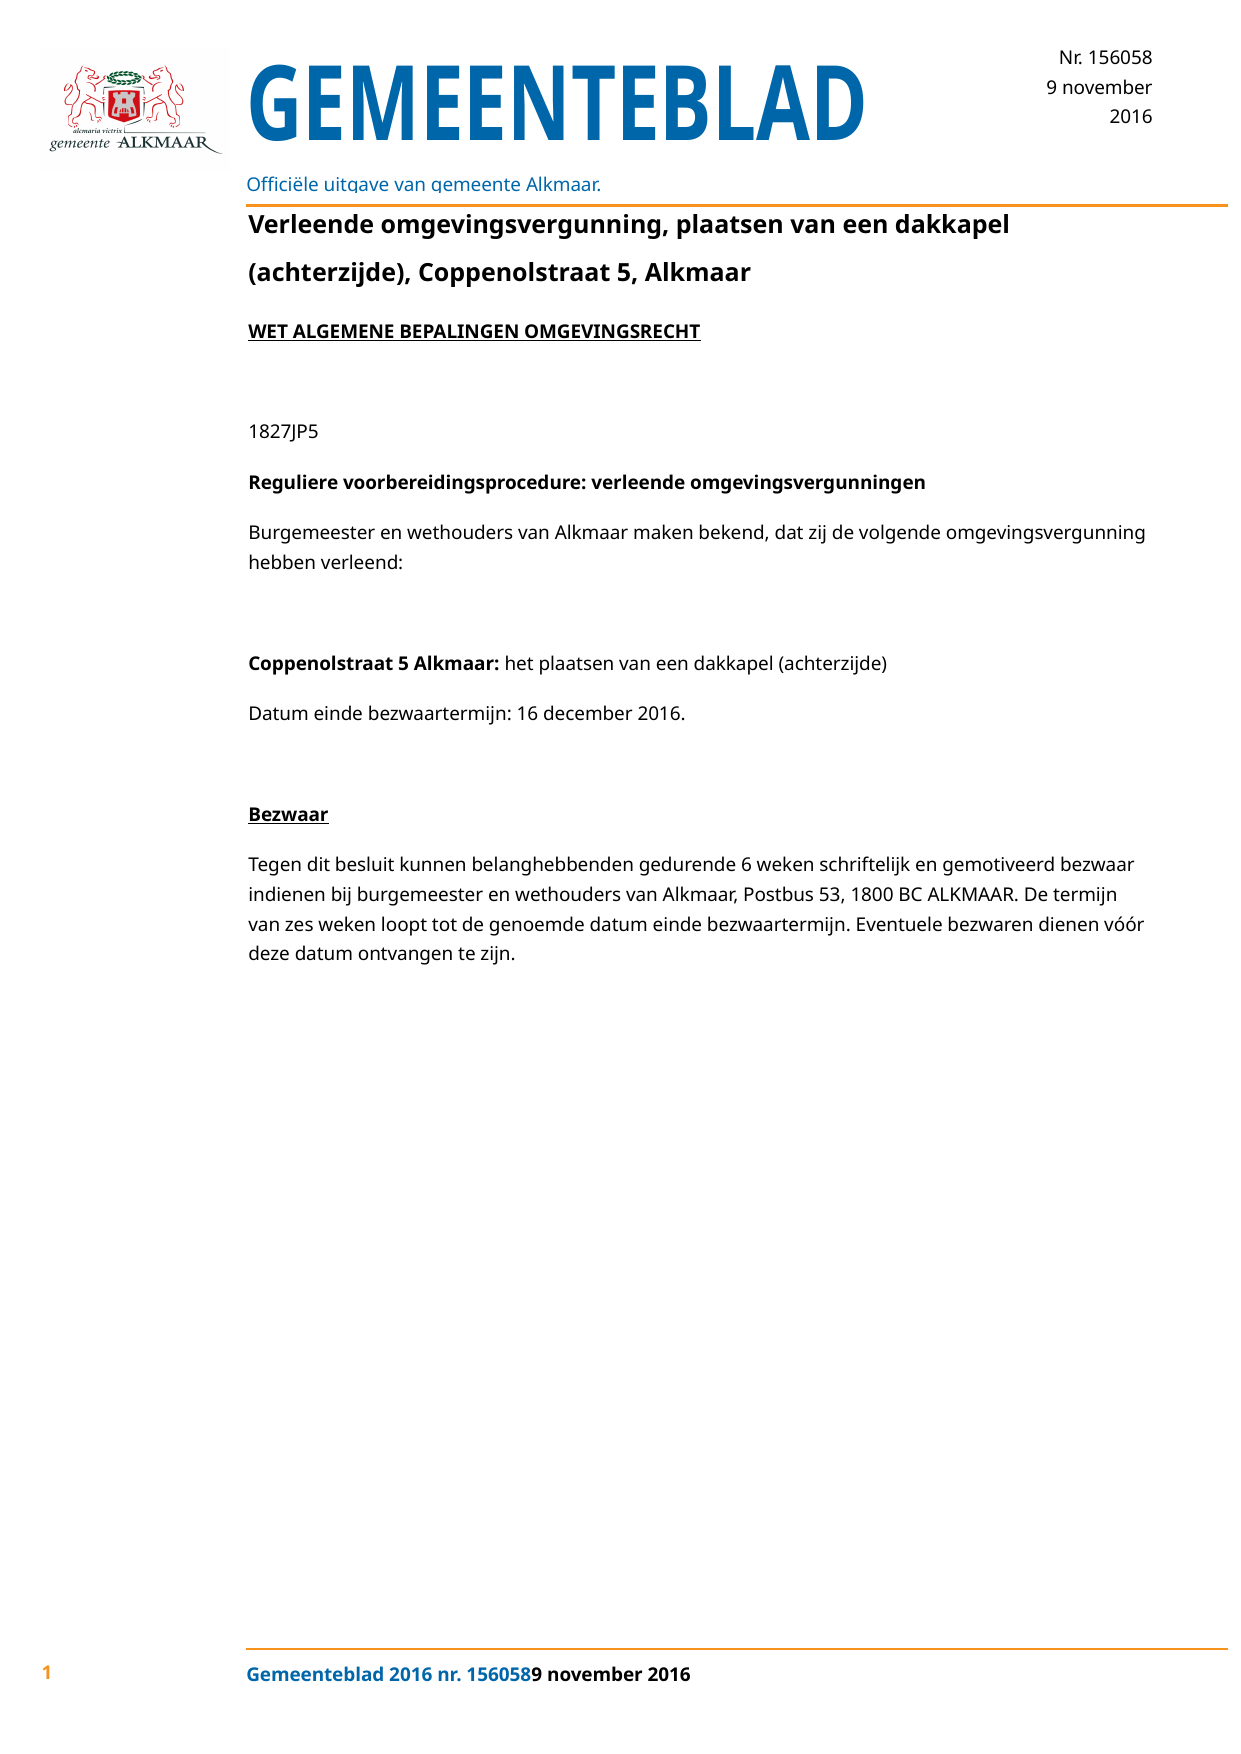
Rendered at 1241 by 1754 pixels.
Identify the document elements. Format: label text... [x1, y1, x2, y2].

text Reguliere voorbereidingsprocedure: verleende omgevingsvergunningen [248, 469, 1152, 495]
text Burgemeester en wethouders van Alkmaar maken bekend, dat zij de volgende omgevingsvergunning hebben verleend: [248, 519, 1152, 575]
picture [41, 47, 231, 172]
text Bezwaar [248, 801, 1152, 827]
text Datum einde bezwaartermijn: 16 december 2016. [248, 700, 1152, 726]
text Verleende omgevingsvergunning, plaatsen van een dakkapel (achterzijde), Coppenolstraat 5, Alkmaar [248, 207, 1152, 288]
text 1827JP5 [248, 419, 1152, 444]
text Tegen dit besluit kunnen belanghebbenden gedurende 6 weken schriftelijk en gemotiveerd bezwaar indienen bij burgemeester en wethouders van Alkmaar, Postbus 53, 1800 BC ALKMAAR. De termijn van zes weken loopt tot de genoemde datum einde bezwaartermijn. Eventuele bezwaren dienen vóór deze datum ontvangen te zijn. [248, 852, 1152, 966]
text Coppenolstraat 5 Alkmaar: het plaatsen van een dakkapel (achterzijde) [248, 650, 1152, 676]
text WET ALGEMENE BEPALINGEN OMGEVINGSRECHT [248, 318, 1152, 344]
